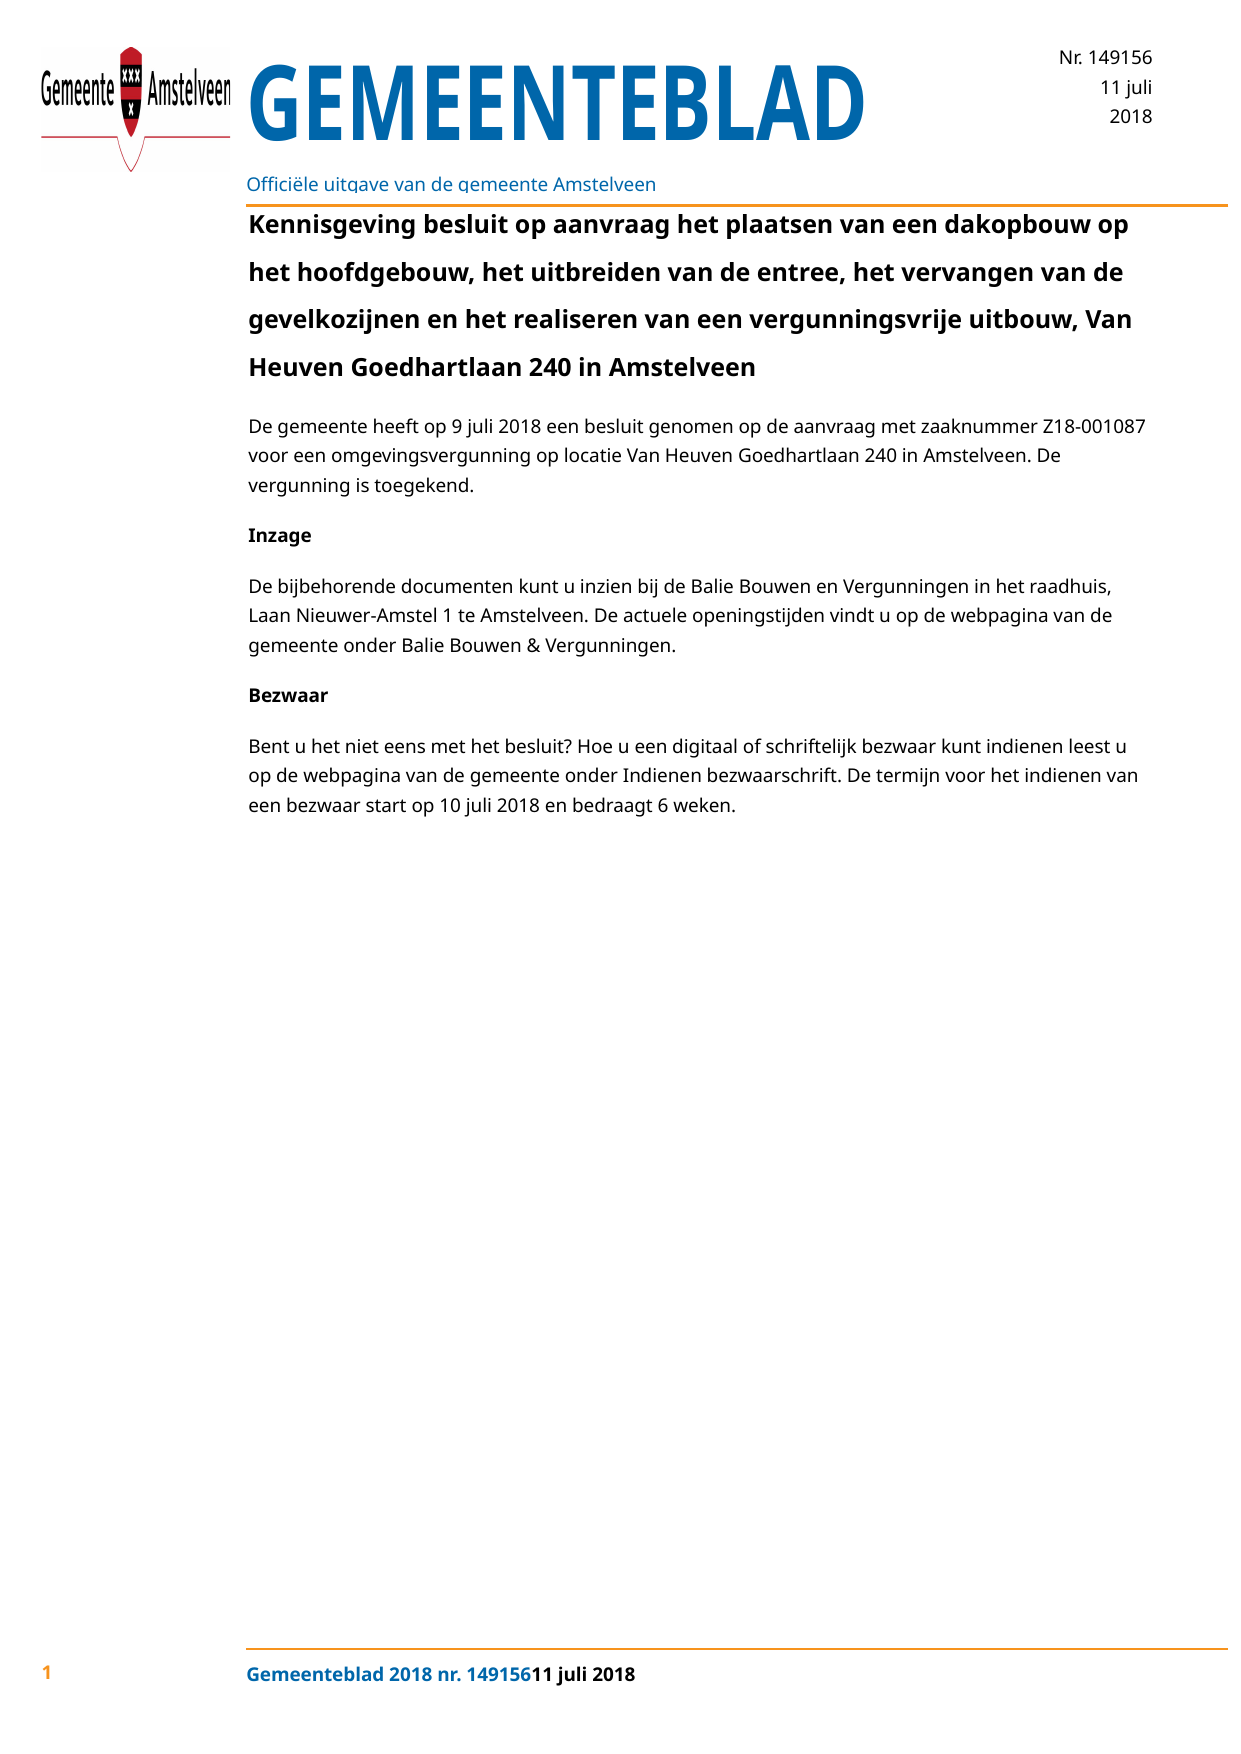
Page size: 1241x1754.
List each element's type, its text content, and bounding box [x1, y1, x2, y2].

text Kennisgeving besluit op aanvraag het plaatsen van een dakopbouw op het hoofdgebouw, het uitbreiden van de entree, het vervangen van de gevelkozijnen en het realiseren van een vergunningsvrije uitbouw, Van Heuven Goedhartlaan 240 in Amstelveen [248, 207, 1152, 384]
text De gemeente heeft op 9 juli 2018 een besluit genomen op de aanvraag met zaaknummer Z18-001087 voor een omgevingsvergunning op locatie Van Heuven Goedhartlaan 240 in Amstelveen. De vergunning is toegekend. [248, 413, 1152, 498]
text Bezwaar [248, 683, 1152, 708]
text De bijbehorende documenten kunt u inzien bij de Balie Bouwen en Vergunningen in het raadhuis, Laan Nieuwer-Amstel 1 te Amstelveen. De actuele openingstijden vindt u op de webpagina van de gemeente onder Balie Bouwen & Vergunningen. [248, 573, 1152, 658]
picture [41, 47, 231, 172]
text Bent u het niet eens met het besluit? Hoe u een digitaal of schriftelijk bezwaar kunt indienen leest u op de webpagina van de gemeente onder Indienen bezwaarschrift. De termijn voor het indienen van een bezwaar start op 10 juli 2018 en bedraagt 6 weken. [248, 733, 1152, 818]
text Inzage [248, 523, 1152, 548]
